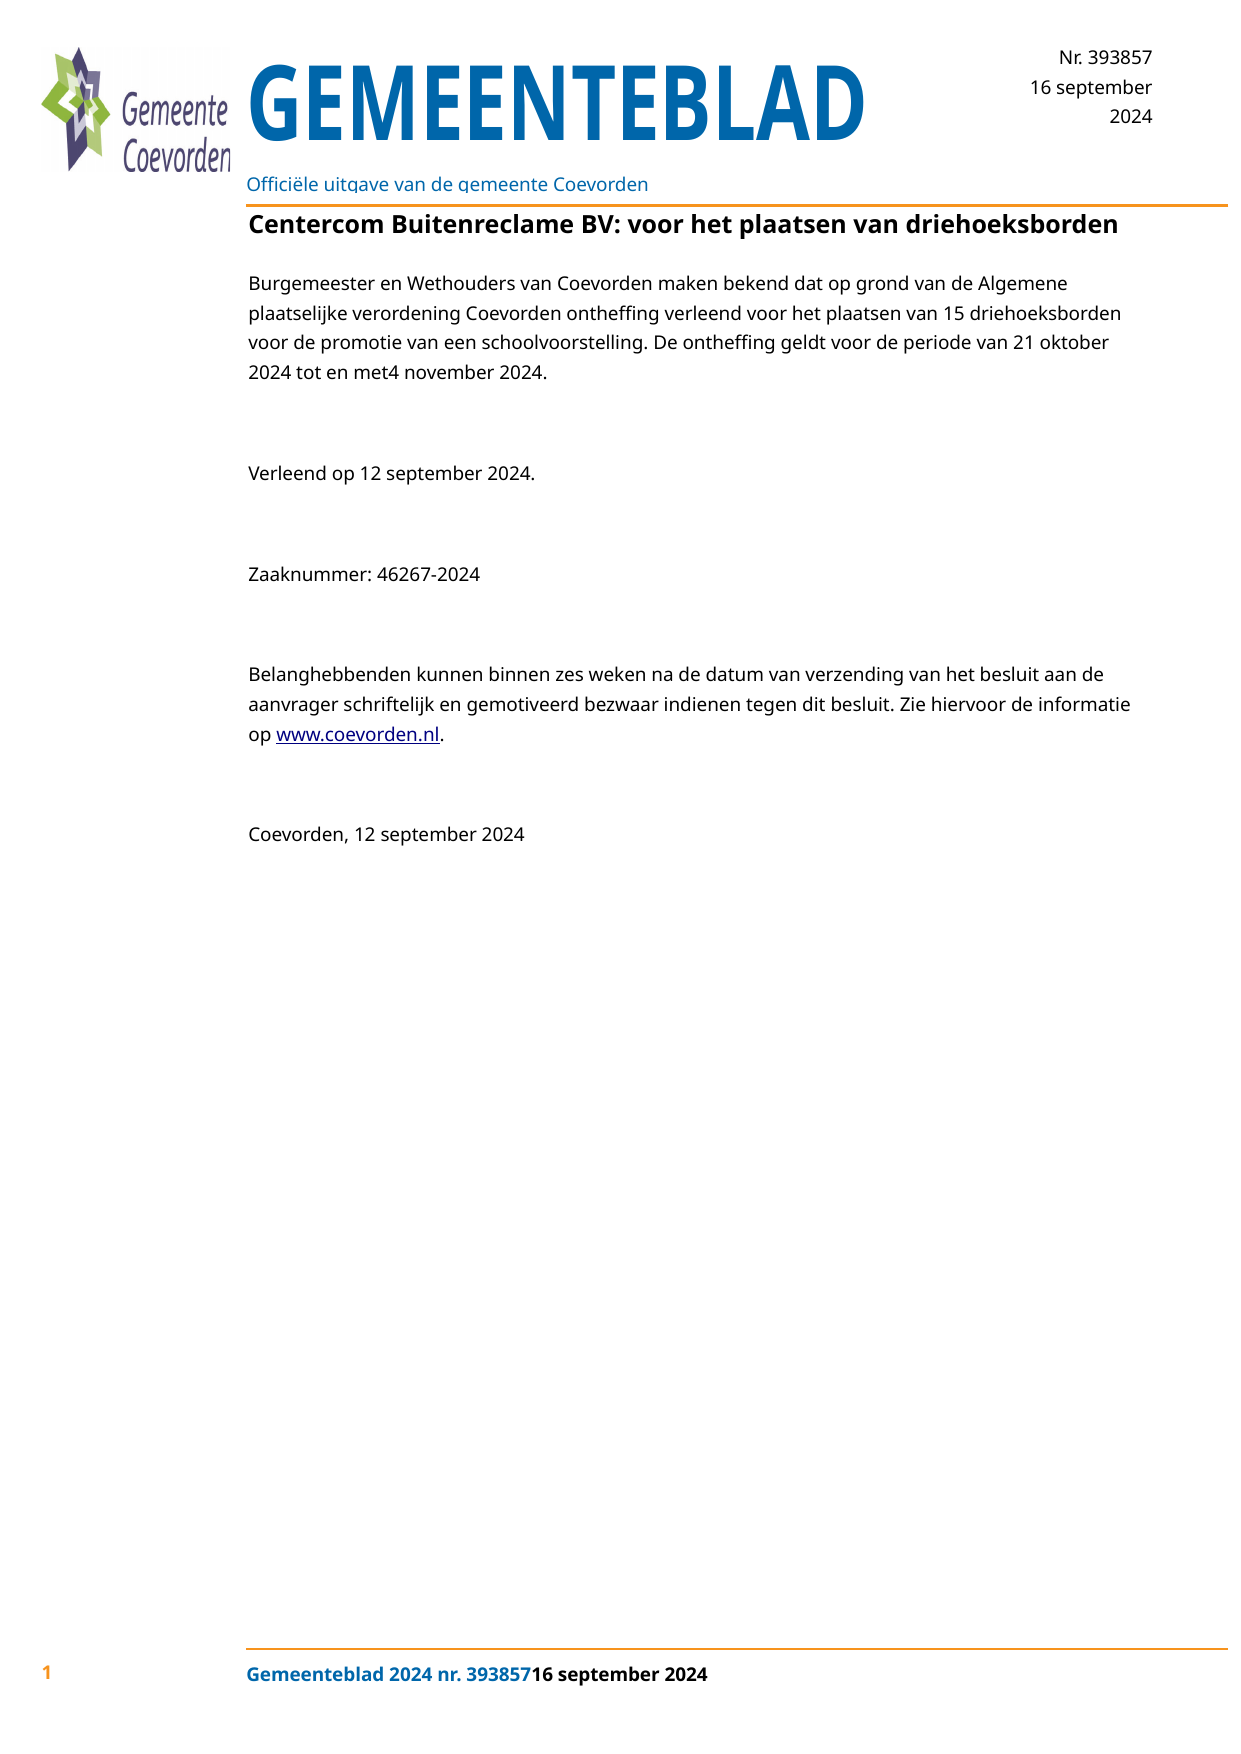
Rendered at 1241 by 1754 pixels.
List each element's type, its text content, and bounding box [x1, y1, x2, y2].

text Burgemeester en Wethouders van Coevorden maken bekend dat op grond van de Algemene plaatselijke verordening Coevorden ontheffing verleend voor het plaatsen van 15 driehoeksborden voor de promotie van een schoolvoorstelling. De ontheffing geldt voor de periode van 21 oktober 2024 tot en met4 november 2024. [248, 270, 1152, 385]
text Zaaknummer: 46267-2024 [248, 561, 1152, 586]
picture [41, 47, 231, 172]
text Coevorden, 12 september 2024 [248, 822, 1152, 847]
text Centercom Buitenreclame BV: voor het plaatsen van driehoeksborden [248, 207, 1152, 241]
text Belanghebbenden kunnen binnen zes weken na de datum van verzending van het besluit aan de aanvrager schriftelijk en gemotiveerd bezwaar indienen tegen dit besluit. Zie hiervoor de informatie op www.coevorden.nl. [248, 662, 1152, 746]
text Verleend op 12 september 2024. [248, 460, 1152, 486]
